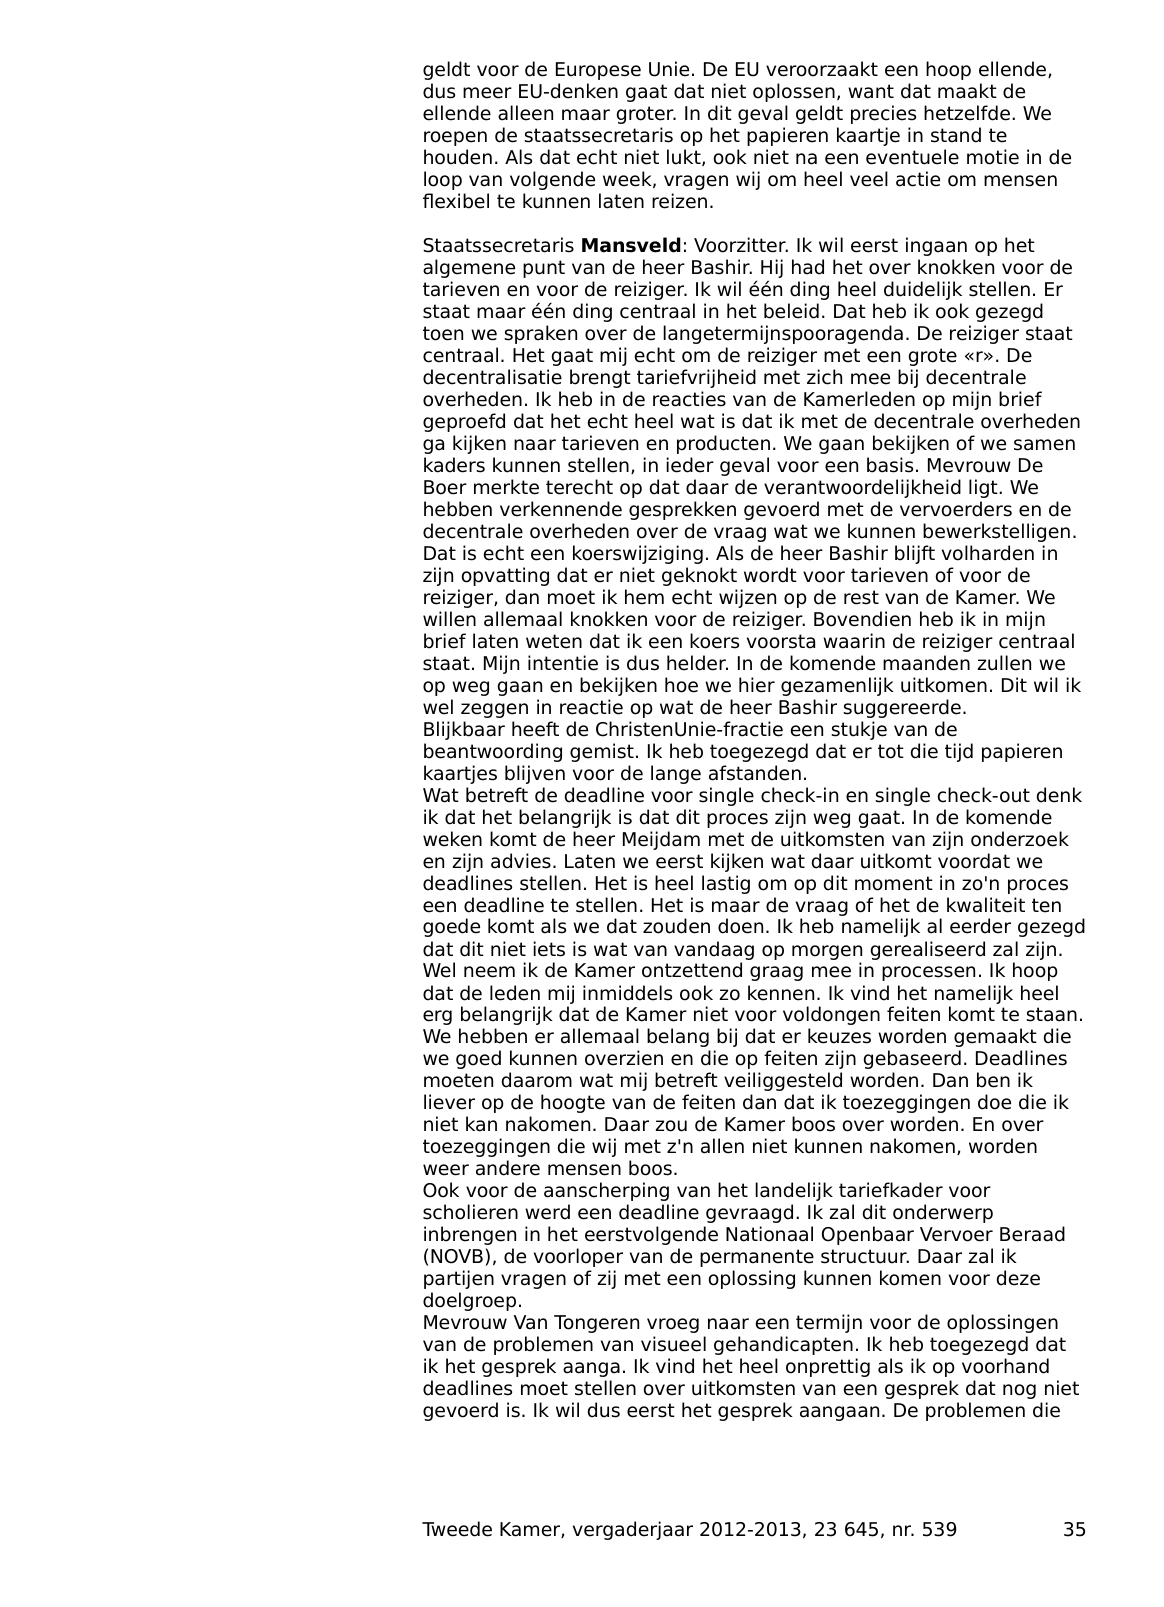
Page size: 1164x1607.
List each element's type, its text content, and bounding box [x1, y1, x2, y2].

text geldt voor de Europese Unie. De EU veroorzaakt een hoop ellende, dus meer EU-denken gaat dat niet oplossen, want dat maakt de ellende alleen maar groter. In dit geval geldt precies hetzelfde. We roepen de staatssecretaris op het papieren kaartje in stand te houden. Als dat echt niet lukt, ook niet na een eventuele motie in de loop van volgende week, vragen wij om heel veel actie om mensen flexibel te kunnen laten reizen. [422, 59, 1087, 213]
text Staatssecretaris Mansveld: Voorzitter. Ik wil eerst ingaan op het algemene punt van de heer Bashir. Hij had het over knokken voor de tarieven en voor de reiziger. Ik wil één ding heel duidelijk stellen. Er staat maar één ding centraal in het beleid. Dat heb ik ook gezegd toen we spraken over de langetermijnspooragenda. De reiziger staat centraal. Het gaat mij echt om de reiziger met een grote «r». De decentralisatie brengt tariefvrijheid met zich mee bij decentrale overheden. Ik heb in de reacties van de Kamerleden op mijn brief geproefd dat het echt heel wat is dat ik met de decentrale overheden ga kijken naar tarieven en producten. We gaan bekijken of we samen kaders kunnen stellen, in ieder geval voor een basis. Mevrouw De Boer merkte terecht op dat daar de verantwoordelijkheid ligt. We hebben verkennende gesprekken gevoerd met de vervoerders en de decentrale overheden over de vraag wat we kunnen bewerkstelligen. Dat is echt een koerswijziging. Als de heer Bashir blijft volharden in zijn opvatting dat er niet geknokt wordt voor tarieven of voor de reiziger, dan moet ik hem echt wijzen op de rest van de Kamer. We willen allemaal knokken voor de reiziger. Bovendien heb ik in mijn brief laten weten dat ik een koers voorsta waarin de reiziger centraal staat. Mijn intentie is dus helder. In de komende maanden zullen we op weg gaan en bekijken hoe we hier gezamenlijk uitkomen. Dit wil ik wel zeggen in reactie op wat de heer Bashir suggereerde. [422, 235, 1087, 719]
text Blijkbaar heeft de ChristenUnie-fractie een stukje van de beantwoording gemist. Ik heb toegezegd dat er tot die tijd papieren kaartjes blijven voor de lange afstanden. [422, 719, 1087, 784]
text Ook voor de aanscherping van het landelijk tariefkader voor scholieren werd een deadline gevraagd. Ik zal dit onderwerp inbrengen in het eerstvolgende Nationaal Openbaar Vervoer Beraad (NOVB), de voorloper van de permanente structuur. Daar zal ik partijen vragen of zij met een oplossing kunnen komen voor deze doelgroep. [422, 1180, 1087, 1312]
text Wat betreft de deadline voor single check-in en single check-out denk ik dat het belangrijk is dat dit proces zijn weg gaat. In de komende weken komt de heer Meijdam met de uitkomsten van zijn onderzoek en zijn advies. Laten we eerst kijken wat daar uitkomt voordat we deadlines stellen. Het is heel lastig om op dit moment in zo'n proces een deadline te stellen. Het is maar de vraag of het de kwaliteit ten goede komt als we dat zouden doen. Ik heb namelijk al eerder gezegd dat dit niet iets is wat van vandaag op morgen gerealiseerd zal zijn. Wel neem ik de Kamer ontzettend graag mee in processen. Ik hoop dat de leden mij inmiddels ook zo kennen. Ik vind het namelijk heel erg belangrijk dat de Kamer niet voor voldongen feiten komt te staan. We hebben er allemaal belang bij dat er keuzes worden gemaakt die we goed kunnen overzien en die op feiten zijn gebaseerd. Deadlines moeten daarom wat mij betreft veiliggesteld worden. Dan ben ik liever op de hoogte van de feiten dan dat ik toezeggingen doe die ik niet kan nakomen. Daar zou de Kamer boos over worden. En over toezeggingen die wij met z'n allen niet kunnen nakomen, worden weer andere mensen boos. [422, 784, 1087, 1180]
text Mevrouw Van Tongeren vroeg naar een termijn voor de oplossingen van de problemen van visueel gehandicapten. Ik heb toegezegd dat ik het gesprek aanga. Ik vind het heel onprettig als ik op voorhand deadlines moet stellen over uitkomsten van een gesprek dat nog niet gevoerd is. Ik wil dus eerst het gesprek aangaan. De problemen die [422, 1312, 1087, 1422]
